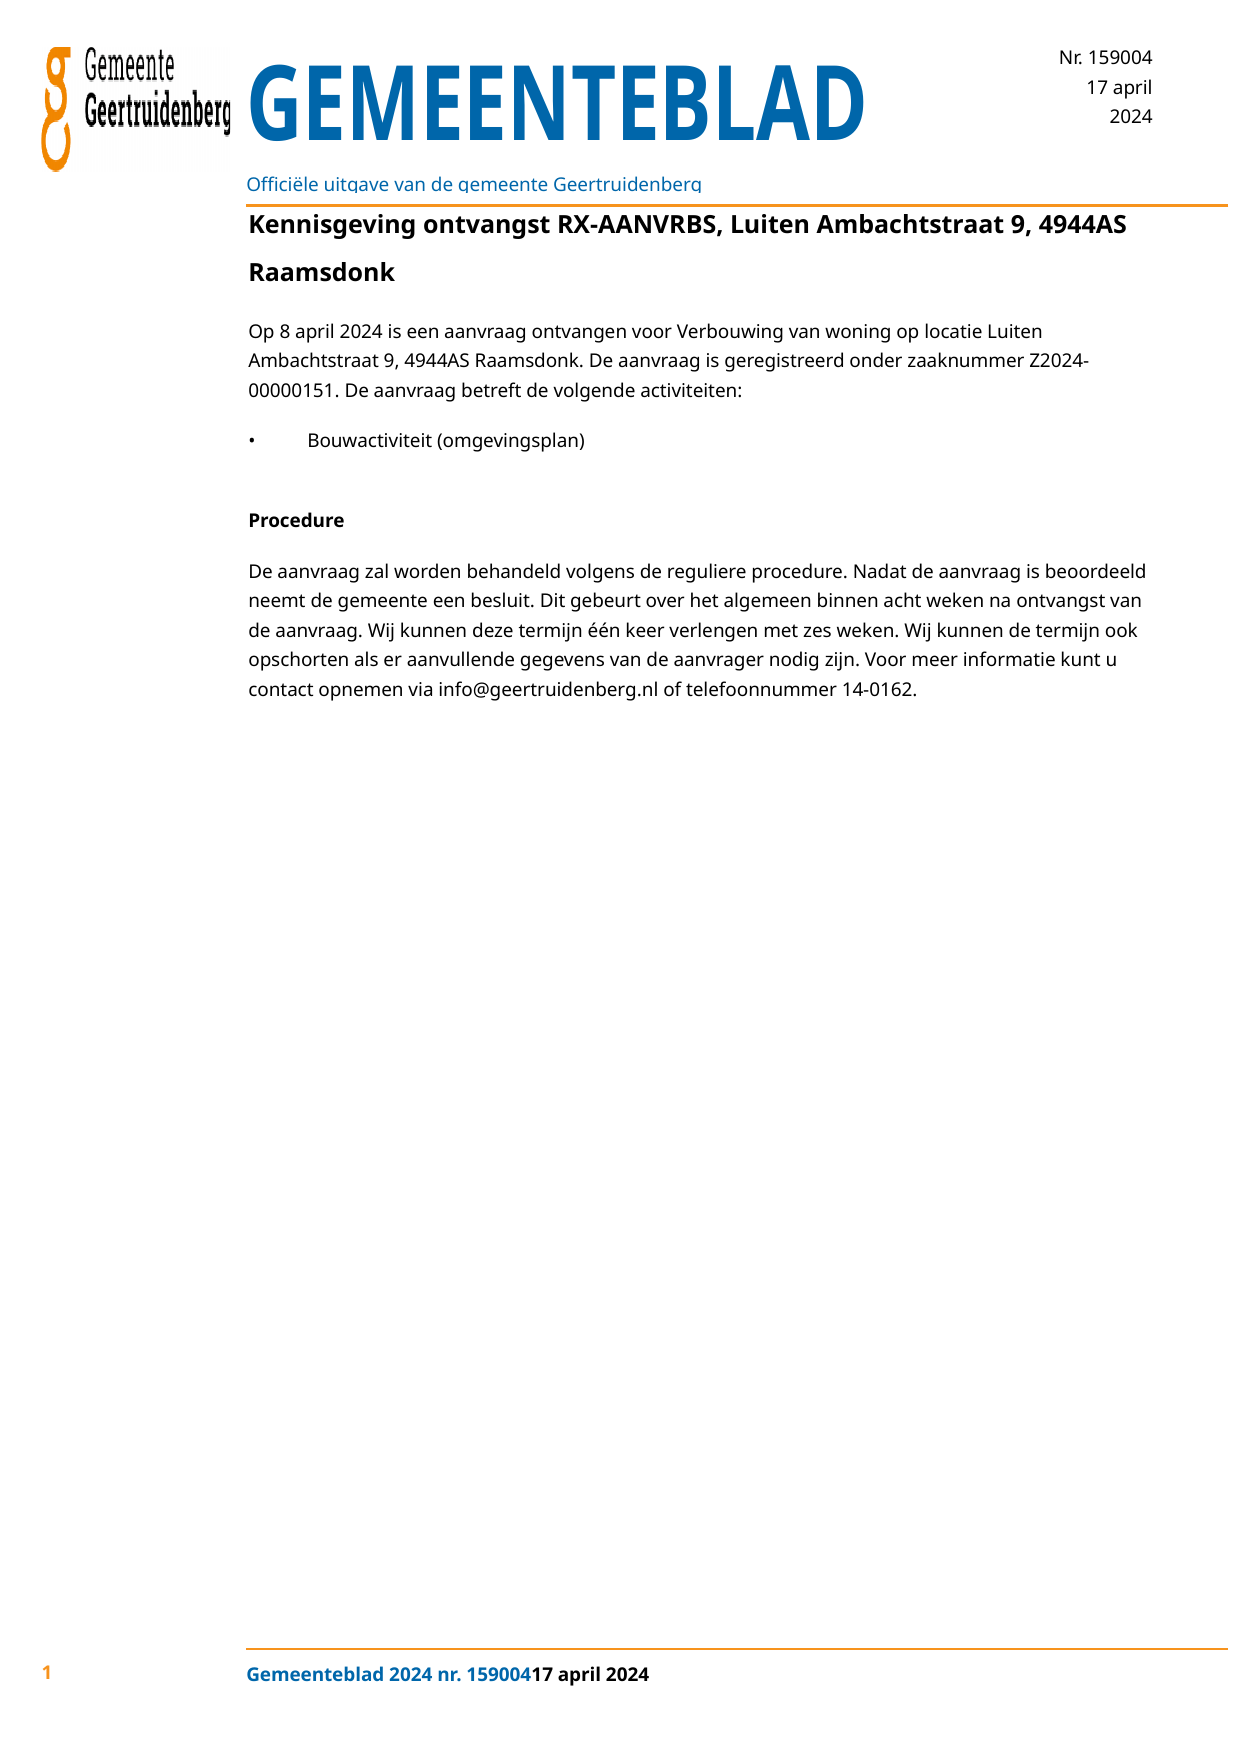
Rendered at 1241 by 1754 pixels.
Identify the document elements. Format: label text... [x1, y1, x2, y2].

picture [41, 47, 231, 172]
text De aanvraag zal worden behandeld volgens de reguliere procedure. Nadat de aanvraag is beoordeeld neemt de gemeente een besluit. Dit gebeurt over het algemeen binnen acht weken na ontvangst van de aanvraag. Wij kunnen deze termijn één keer verlengen met zes weken. Wij kunnen de termijn ook opschorten als er aanvullende gegevens van de aanvrager nodig zijn. Voor meer informatie kunt u contact opnemen via info@geertruidenberg.nl of telefoonnummer 14-0162. [248, 558, 1152, 702]
text Op 8 april 2024 is een aanvraag ontvangen voor Verbouwing van woning op locatie Luiten Ambachtstraat 9, 4944AS Raamsdonk. De aanvraag is geregistreerd onder zaaknummer Z2024-00000151. De aanvraag betreft de volgende activiteiten: [248, 318, 1152, 403]
text Procedure [248, 507, 1152, 533]
list Bouwactiviteit (omgevingsplan) [248, 427, 1152, 453]
text Kennisgeving ontvangst RX-AANVRBS, Luiten Ambachtstraat 9, 4944AS Raamsdonk [248, 207, 1152, 288]
